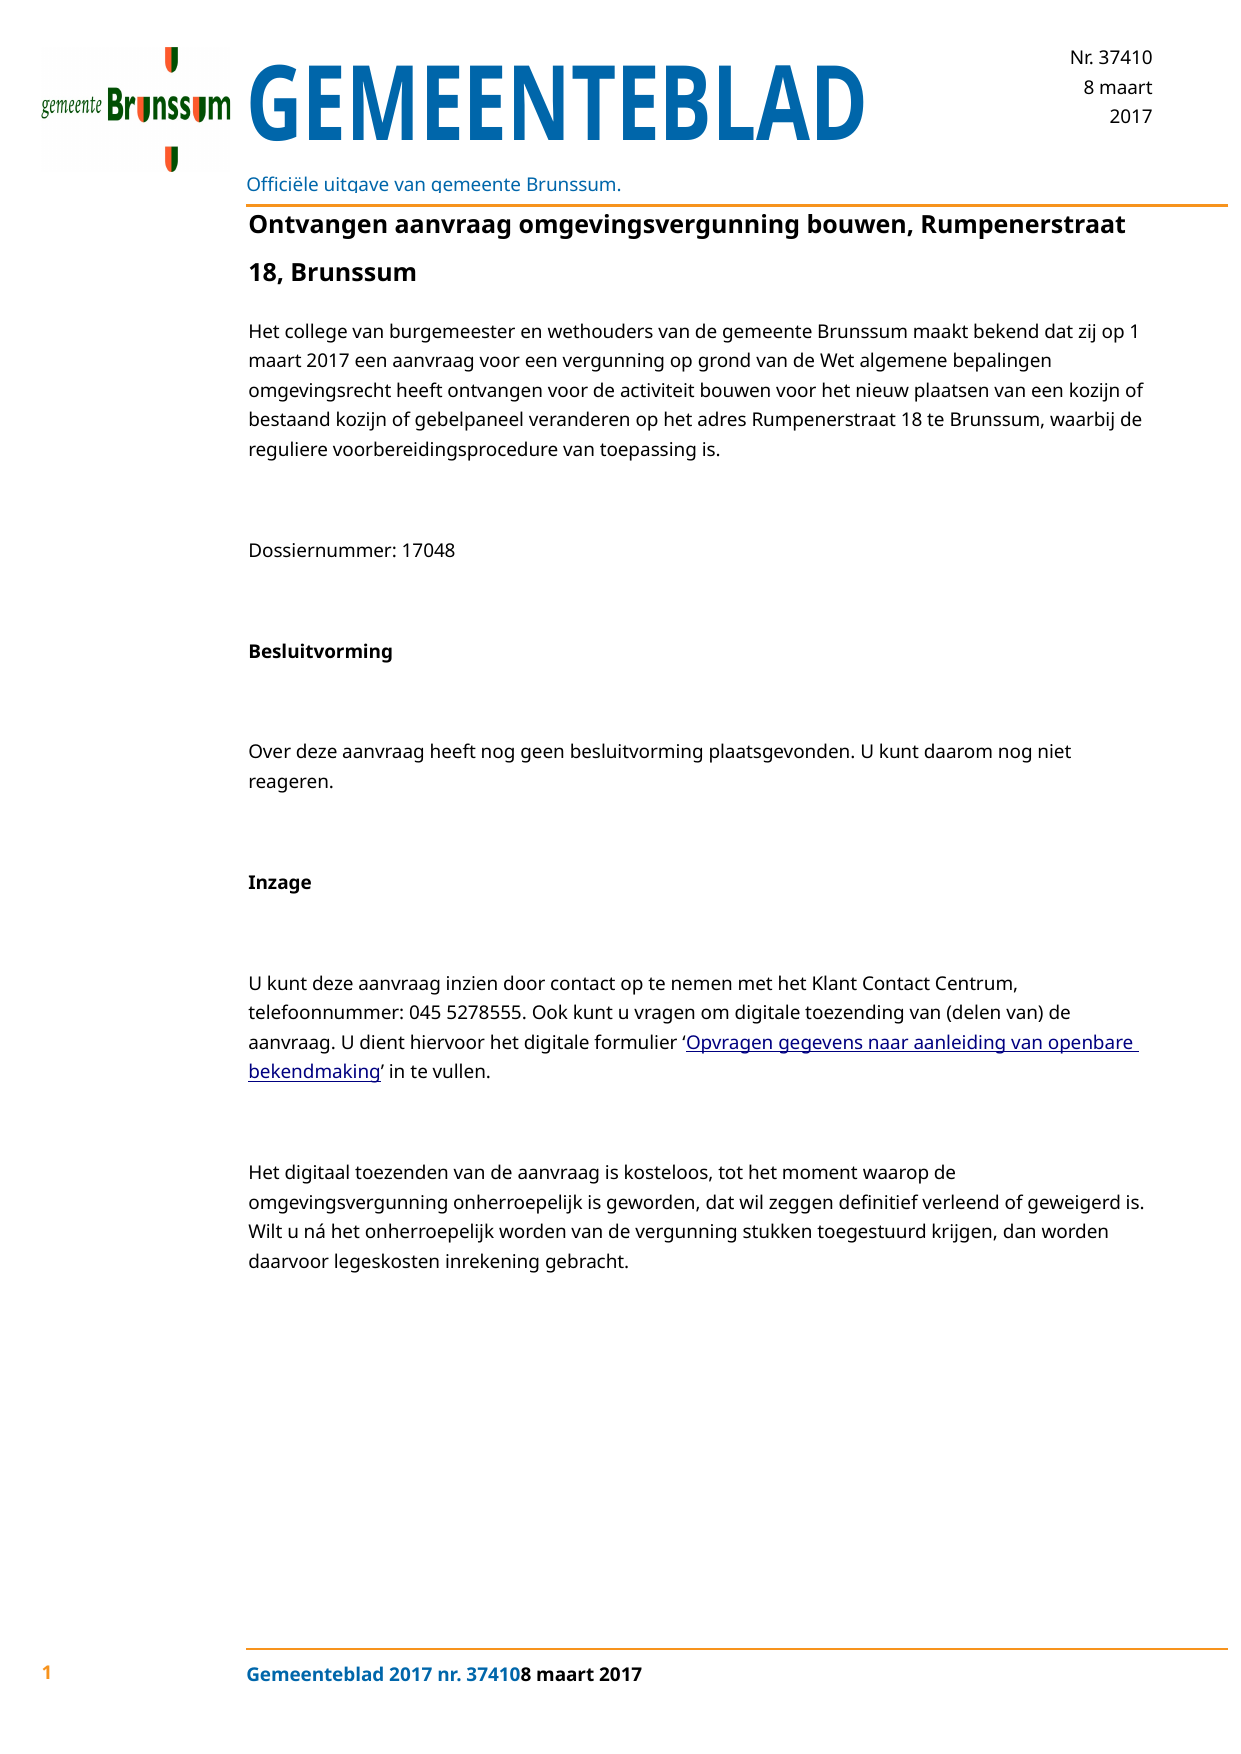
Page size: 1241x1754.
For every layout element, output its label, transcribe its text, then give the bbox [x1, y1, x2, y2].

text U kunt deze aanvraag inzien door contact op te nemen met het Klant Contact Centrum, telefoonnummer: 045 5278555. Ook kunt u vragen om digitale toezending van (delen van) de aanvraag. U dient hiervoor het digitale formulier ‘Opvragen gegevens naar aanleiding van openbare bekendmaking’ in te vullen. [248, 970, 1152, 1084]
text Het digitaal toezenden van de aanvraag is kosteloos, tot het moment waarop de omgevingsvergunning onherroepelijk is geworden, dat wil zeggen definitief verleend of geweigerd is. Wilt u ná het onherroepelijk worden van de vergunning stukken toegestuurd krijgen, dan worden daarvoor legeskosten inrekening gebracht. [248, 1159, 1152, 1274]
text Ontvangen aanvraag omgevingsvergunning bouwen, Rumpenerstraat 18, Brunssum [248, 207, 1152, 288]
text Het college van burgemeester en wethouders van de gemeente Brunssum maakt bekend dat zij op 1 maart 2017 een aanvraag voor een vergunning op grond van de Wet algemene bepalingen omgevingsrecht heeft ontvangen voor de activiteit bouwen voor het nieuw plaatsen van een kozijn of bestaand kozijn of gebelpaneel veranderen op het adres Rumpenerstraat 18 te Brunssum, waarbij de reguliere voorbereidingsprocedure van toepassing is. [248, 318, 1152, 462]
text Besluitvorming [248, 638, 1152, 664]
text Inzage [248, 869, 1152, 895]
picture [41, 47, 231, 172]
text Over deze aanvraag heeft nog geen besluitvorming plaatsgevonden. U kunt daarom nog niet reageren. [248, 739, 1152, 794]
text Dossiernummer: 17048 [248, 537, 1152, 563]
